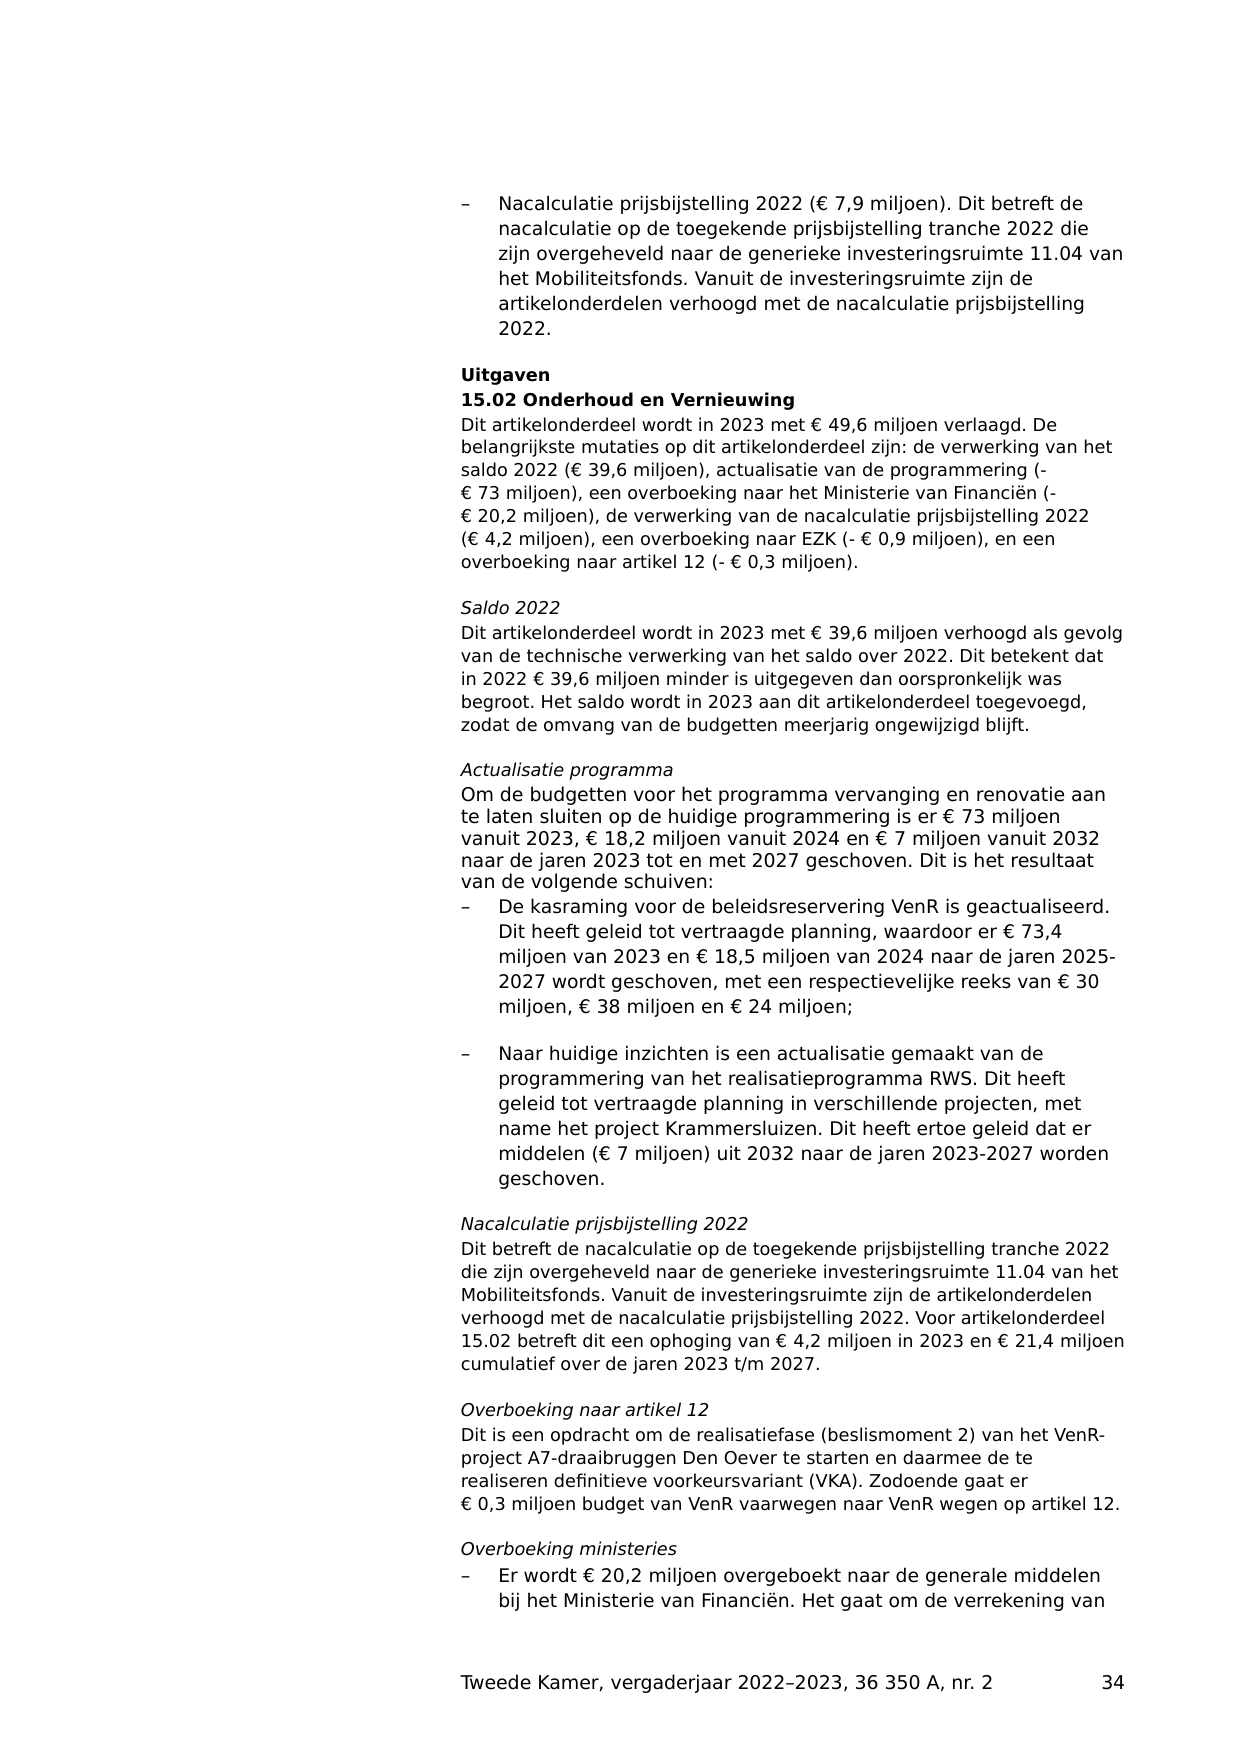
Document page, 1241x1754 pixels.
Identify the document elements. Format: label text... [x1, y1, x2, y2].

list De kasraming voor de beleidsreservering VenR is geactualiseerd. Dit heeft geleid tot vertraagde planning, waardoor er € 73,4 miljoen van 2023 en € 18,5 miljoen van 2024 naar de jaren 2025-2027 wordt geschoven, met een respectievelijke reeks van € 30 miljoen, € 38 miljoen en € 24 miljoen; [461, 893, 1125, 1018]
text Overboeking ministeries [461, 1537, 1125, 1560]
list Naar huidige inzichten is een actualisatie gemaakt van de programmering van het realisatieprogramma RWS. Dit heeft geleid tot vertraagde planning in verschillende projecten, met name het project Krammersluizen. Dit heeft ertoe geleid dat er middelen (€ 7 miljoen) uit 2032 naar de jaren 2023-2027 worden geschoven. [461, 1040, 1125, 1190]
text Dit betreft de nacalculatie op de toegekende prijsbijstelling tranche 2022 die zijn overgeheveld naar de generieke investeringsruimte 11.04 van het Mobiliteitsfonds. Vanuit de investeringsruimte zijn de artikelonderdelen verhoogd met de nacalculatie prijsbijstelling 2022. Voor artikelonderdeel 15.02 betreft dit een ophoging van € 4,2 miljoen in 2023 en € 21,4 miljoen cumulatief over de jaren 2023 t/m 2027. [461, 1237, 1125, 1375]
text Dit is een opdracht om de realisatiefase (beslismoment 2) van het VenR-project A7-draaibruggen Den Oever te starten en daarmee de te realiseren definitieve voorkeursvariant (VKA). Zodoende gaat er € 0,3 miljoen budget van VenR vaarwegen naar VenR wegen op artikel 12. [461, 1423, 1125, 1514]
text Nacalculatie prijsbijstelling 2022 [461, 1212, 1125, 1235]
text Saldo 2022 [461, 596, 1125, 619]
text Uitgaven [461, 363, 1125, 386]
text 15.02 Onderhoud en Vernieuwing [461, 388, 1125, 411]
text Overboeking naar artikel 12 [461, 1398, 1125, 1421]
text Dit artikelonderdeel wordt in 2023 met € 49,6 miljoen verlaagd. De belangrijkste mutaties op dit artikelonderdeel zijn: de verwerking van het saldo 2022 (€ 39,6 miljoen), actualisatie van de programmering (- € 73 miljoen), een overboeking naar het Ministerie van Financiën (- € 20,2 miljoen), de verwerking van de nacalculatie prijsbijstelling 2022 (€ 4,2 miljoen), een overboeking naar EZK (- € 0,9 miljoen), en een overboeking naar artikel 12 (- € 0,3 miljoen). [461, 413, 1125, 573]
text Actualisatie programma [461, 758, 1125, 781]
list Nacalculatie prijsbijstelling 2022 (€ 7,9 miljoen). Dit betreft de nacalculatie op de toegekende prijsbijstelling tranche 2022 die zijn overgeheveld naar de generieke investeringsruimte 11.04 van het Mobiliteitsfonds. Vanuit de investeringsruimte zijn de artikelonderdelen verhoogd met de nacalculatie prijsbijstelling 2022. [461, 191, 1125, 341]
text Om de budgetten voor het programma vervanging en renovatie aan te laten sluiten op de huidige programmering is er € 73 miljoen vanuit 2023, € 18,2 miljoen vanuit 2024 en € 7 miljoen vanuit 2032 naar de jaren 2023 tot en met 2027 geschoven. Dit is het resultaat van de volgende schuiven: [461, 783, 1125, 893]
text Dit artikelonderdeel wordt in 2023 met € 39,6 miljoen verhoogd als gevolg van de technische verwerking van het saldo over 2022. Dit betekent dat in 2022 € 39,6 miljoen minder is uitgegeven dan oorspronkelijk was begroot. Het saldo wordt in 2023 aan dit artikelonderdeel toegevoegd, zodat de omvang van de budgetten meerjarig ongewijzigd blijft. [461, 621, 1125, 736]
list Er wordt € 20,2 miljoen overgeboekt naar de generale middelen bij het Ministerie van Financiën. Het gaat om de verrekening van [461, 1562, 1125, 1612]
